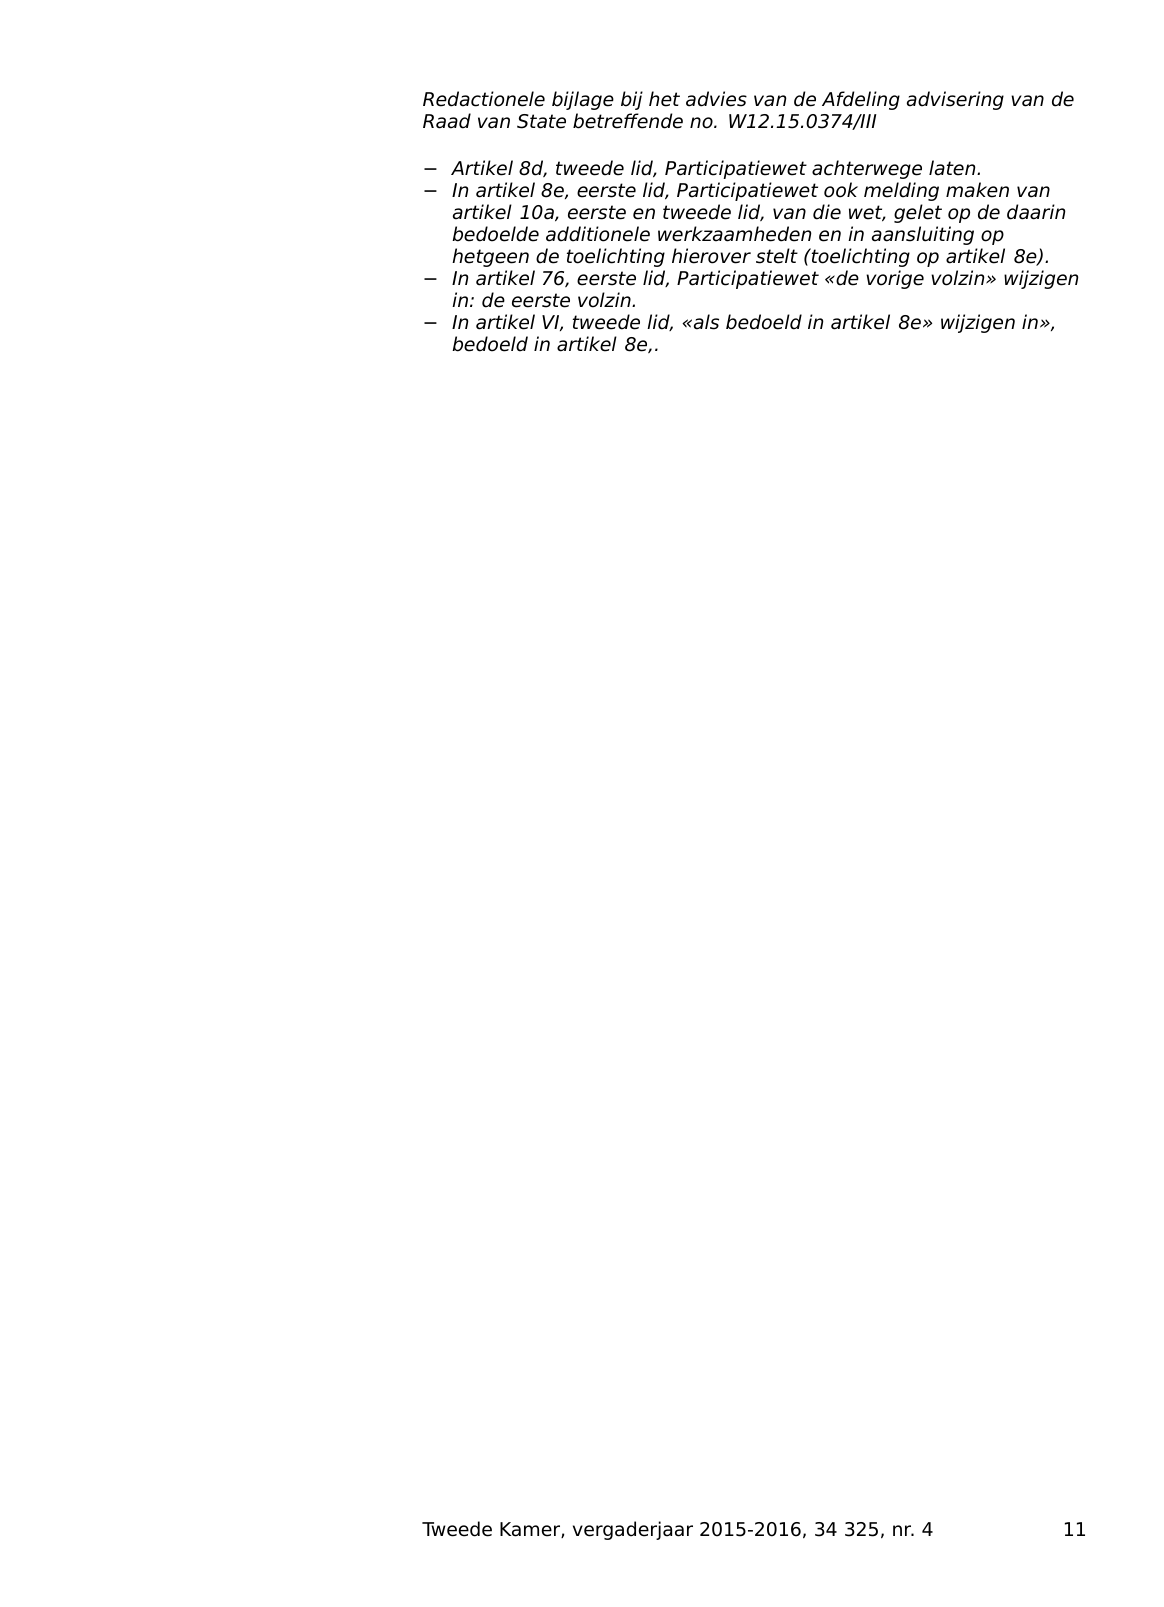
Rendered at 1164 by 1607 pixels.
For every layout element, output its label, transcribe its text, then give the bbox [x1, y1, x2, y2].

text − Artikel 8d, tweede lid, Participatiewet achterwege laten. [422, 158, 1087, 180]
text − In artikel 76, eerste lid, Participatiewet «de vorige volzin» wijzigen in: de eerste volzin. [422, 268, 1087, 312]
text − In artikel 8e, eerste lid, Participatiewet ook melding maken van artikel 10a, eerste en tweede lid, van die wet, gelet op de daarin bedoelde additionele werkzaamheden en in aansluiting op hetgeen de toelichting hierover stelt (toelichting op artikel 8e). [422, 180, 1087, 268]
text − In artikel VI, tweede lid, «als bedoeld in artikel 8e» wijzigen in», bedoeld in artikel 8e,. [422, 312, 1087, 356]
subtitle Redactionele bijlage bij het advies van de Afdeling advisering van de Raad van State betreffende no. W12.15.0374/III [77, 89, 1087, 133]
